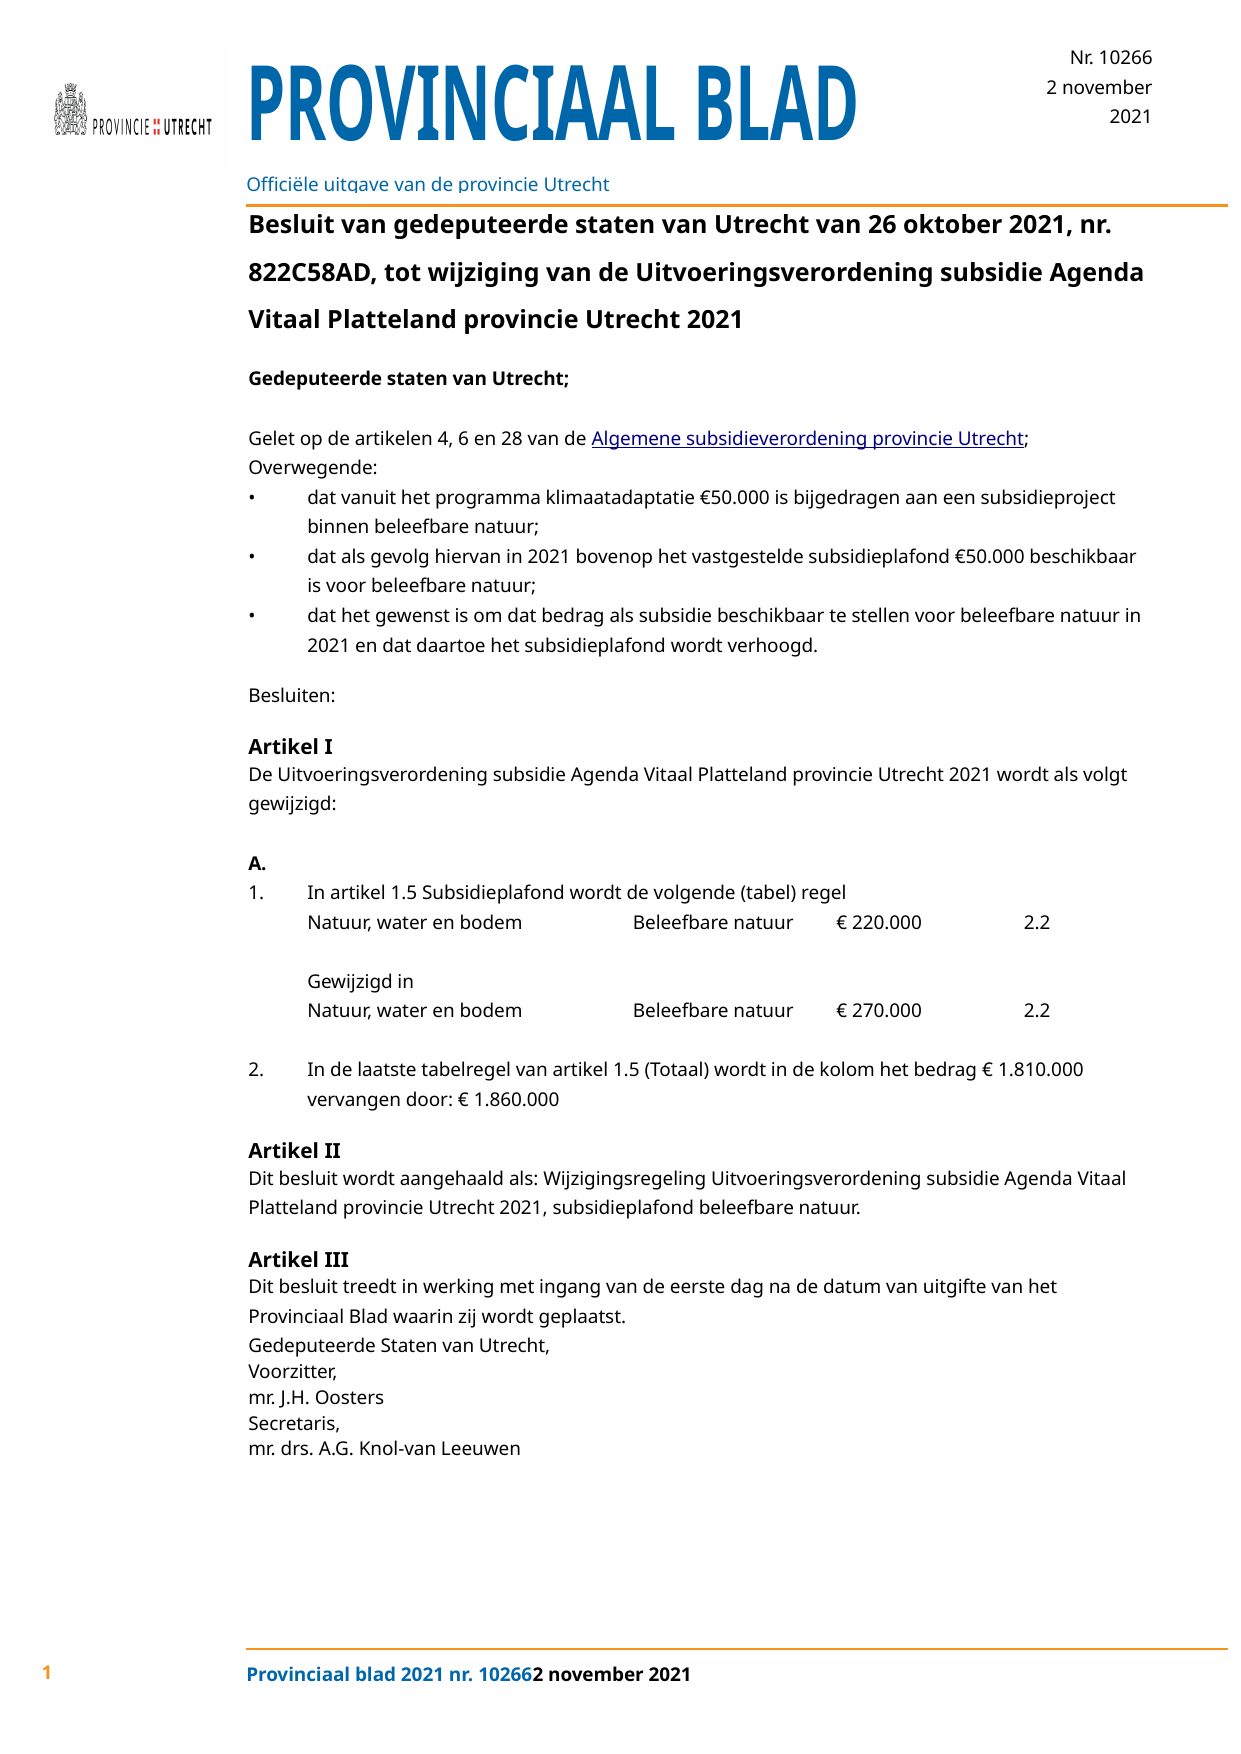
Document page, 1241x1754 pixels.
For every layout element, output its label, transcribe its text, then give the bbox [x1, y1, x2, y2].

table_header Beleefbare natuur [633, 998, 836, 1023]
text Gedeputeerde Staten van Utrecht, [248, 1333, 1152, 1358]
text Besluit van gedeputeerde staten van Utrecht van 26 oktober 2021, nr. 822C58AD, tot wijziging van de Uitvoeringsverordening subsidie Agenda Vitaal Platteland provincie Utrecht 2021 [248, 207, 1152, 336]
table_header € 270.000 [836, 998, 1023, 1023]
text De Uitvoeringsverordening subsidie Agenda Vitaal Platteland provincie Utrecht 2021 wordt als volgt gewijzigd: [248, 761, 1152, 816]
text Artikel I [248, 732, 1152, 761]
picture [41, 47, 231, 172]
text Gelet op de artikelen 4, 6 en 28 van de Algemene subsidieverordening provincie Utrecht; [248, 425, 1152, 450]
text Dit besluit wordt aangehaald als: Wijzigingsregeling Uitvoeringsverordening subsidie Agenda Vitaal Platteland provincie Utrecht 2021, subsidieplafond beleefbare natuur. [248, 1165, 1152, 1220]
list In artikel 1.5 Subsidieplafond wordt de volgende (tabel) regel [248, 879, 1152, 905]
list dat het gewenst is om dat bedrag als subsidie beschikbaar te stellen voor beleefbare natuur in 2021 en dat daartoe het subsidieplafond wordt verhoogd. [248, 602, 1152, 657]
text Dit besluit treedt in werking met ingang van de eerste dag na de datum van uitgifte van het Provinciaal Blad waarin zij wordt geplaatst. [248, 1273, 1152, 1329]
list dat vanuit het programma klimaatadaptatie €50.000 is bijgedragen aan een subsidieproject binnen beleefbare natuur; [248, 484, 1152, 539]
text Secretaris, [248, 1410, 1152, 1436]
table_header Natuur, water en bodem [307, 909, 633, 935]
text Overwegende: [248, 454, 1152, 480]
text Besluiten: [248, 682, 1152, 708]
text Artikel II [248, 1137, 1152, 1165]
list In de laatste tabelregel van artikel 1.5 (Totaal) wordt in de kolom het bedrag € 1.810.000 vervangen door: € 1.860.000 [248, 1057, 1152, 1112]
table_header Beleefbare natuur [633, 909, 836, 935]
list dat als gevolg hiervan in 2021 bovenop het vastgestelde subsidieplafond €50.000 beschikbaar is voor beleefbare natuur; [248, 543, 1152, 598]
text Gedeputeerde staten van Utrecht; [248, 366, 1152, 391]
table_header Natuur, water en bodem [307, 998, 633, 1023]
list Gewijzigd in [248, 968, 1152, 994]
table_header 2.2 [1024, 998, 1211, 1023]
text A. [248, 850, 1152, 875]
text Voorzitter, [248, 1358, 1152, 1384]
table_header € 220.000 [836, 909, 1023, 935]
text mr. J.H. Oosters [248, 1384, 1152, 1410]
table_header 2.2 [1024, 909, 1211, 935]
text mr. drs. A.G. Knol-van Leeuwen [248, 1436, 1152, 1461]
text Artikel III [248, 1245, 1152, 1273]
